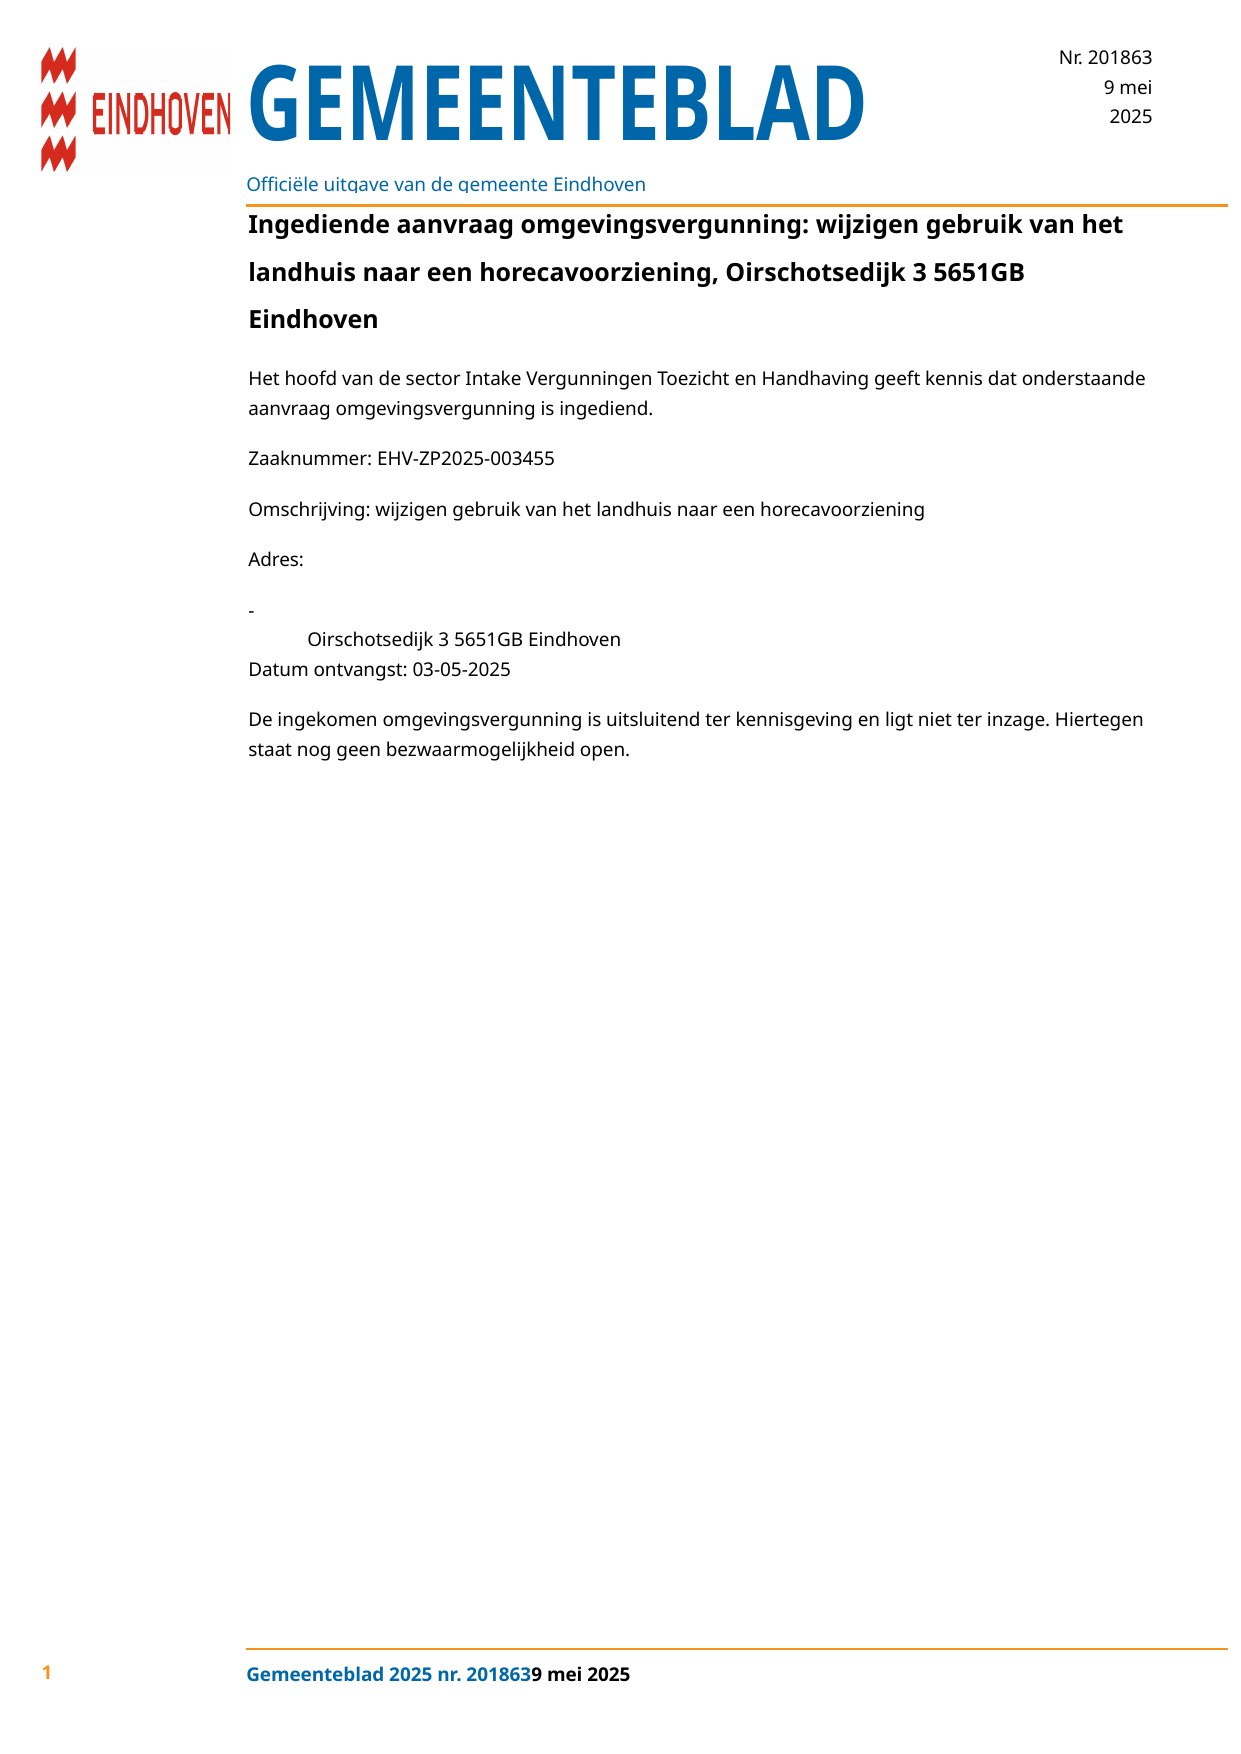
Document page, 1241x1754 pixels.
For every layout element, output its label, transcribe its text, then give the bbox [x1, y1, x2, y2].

picture [41, 47, 231, 172]
text Zaaknummer: EHV-ZP2025-003455 [248, 446, 1152, 471]
list Oirschotsedijk 3 5651GB Eindhoven [248, 626, 1152, 652]
text Datum ontvangst: 03-05-2025 [248, 656, 1152, 682]
text Omschrijving: wijzigen gebruik van het landhuis naar een horecavoorziening [248, 496, 1152, 522]
text Het hoofd van de sector Intake Vergunningen Toezicht en Handhaving geeft kennis dat onderstaande aanvraag omgevingsvergunning is ingediend. [248, 366, 1152, 421]
text De ingekomen omgevingsvergunning is uitsluitend ter kennisgeving en ligt niet ter inzage. Hiertegen staat nog geen bezwaarmogelijkheid open. [248, 706, 1152, 762]
text Ingediende aanvraag omgevingsvergunning: wijzigen gebruik van het landhuis naar een horecavoorziening, Oirschotsedijk 3 5651GB Eindhoven [248, 207, 1152, 336]
text Adres: [248, 546, 1152, 572]
